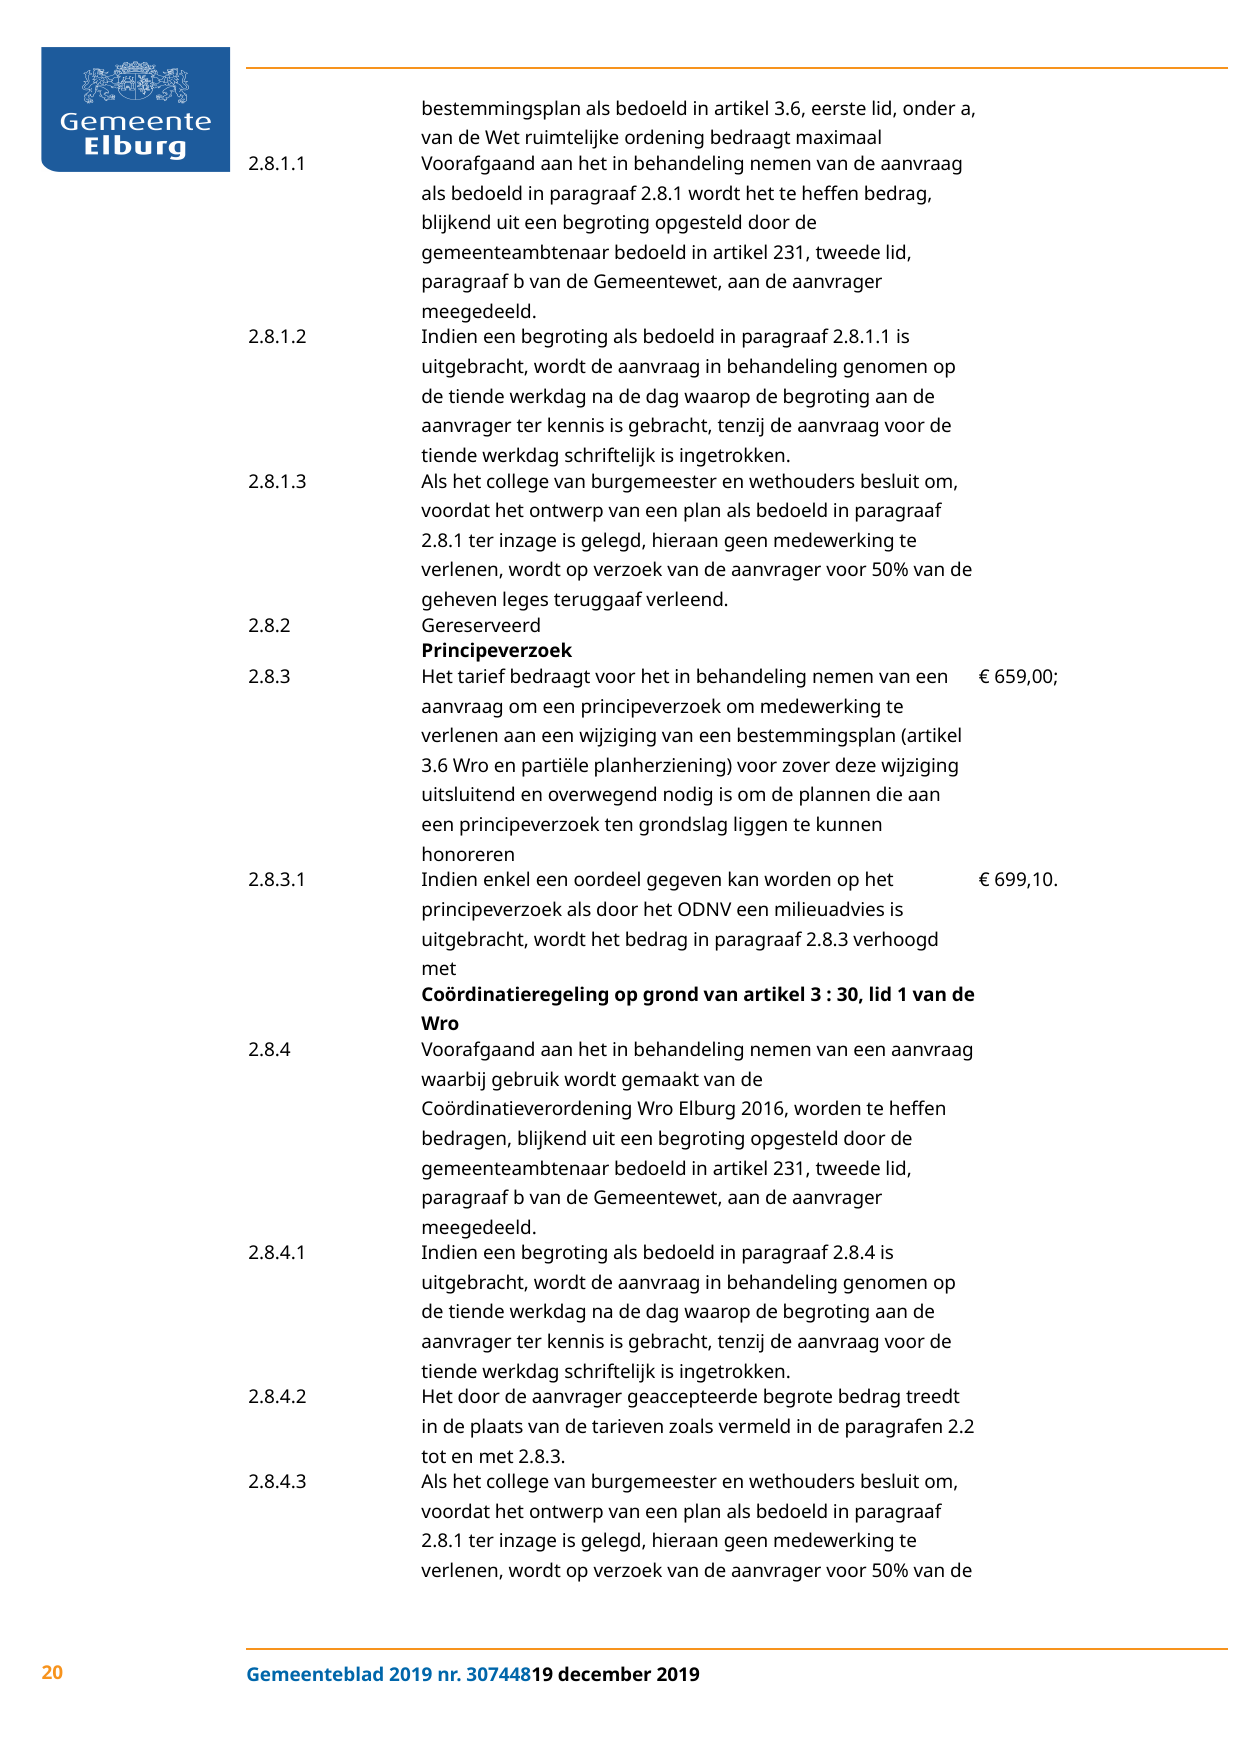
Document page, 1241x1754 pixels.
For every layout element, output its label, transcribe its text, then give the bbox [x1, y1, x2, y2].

table_cell € 699,10. [979, 867, 1152, 981]
table_cell [248, 981, 421, 1036]
table_header [979, 95, 1152, 150]
table_cell [248, 638, 421, 663]
table_cell Coördinatieregeling op grond van artikel 3 : 30, lid 1 van de Wro [421, 981, 978, 1036]
table_cell 2.8.4.3 [248, 1469, 421, 1583]
table_cell 2.8.1.1 [248, 150, 421, 324]
table_cell Voorafgaand aan het in behandeling nemen van de aanvraag als bedoeld in paragraaf 2.8.1 wordt het te heffen bedrag, blijkend uit een begroting opgesteld door de gemeenteambtenaar bedoeld in artikel 231, tweede lid, paragraaf b van de Gemeentewet, aan de aanvrager meegedeeld. [421, 150, 978, 324]
table_cell Principeverzoek [421, 638, 978, 663]
table_cell [979, 1469, 1152, 1583]
table_cell Indien enkel een oordeel gegeven kan worden op het principeverzoek als door het ODNV een milieuadvies is uitgebracht, wordt het bedrag in paragraaf 2.8.3 verhoogd met [421, 867, 978, 981]
picture [41, 47, 231, 172]
table_cell Indien een begroting als bedoeld in paragraaf 2.8.4 is uitgebracht, wordt de aanvraag in behandeling genomen op de tiende werkdag na de dag waarop de begroting aan de aanvrager ter kennis is gebracht, tenzij de aanvraag voor de tiende werkdag schriftelijk is ingetrokken. [421, 1240, 978, 1384]
table_cell 2.8.3.1 [248, 867, 421, 981]
table_header bestemmingsplan als bedoeld in artikel 3.6, eerste lid, onder a, van de Wet ruimtelijke ordening bedraagt maximaal [421, 95, 978, 150]
table_cell 2.8.4.1 [248, 1240, 421, 1384]
table_cell Het tarief bedraagt voor het in behandeling nemen van een aanvraag om een principeverzoek om medewerking te verlenen aan een wijziging van een bestemmingsplan (artikel 3.6 Wro en partiële planherziening) voor zover deze wijziging uitsluitend en overwegend nodig is om de plannen die aan een principeverzoek ten grondslag liggen te kunnen honoreren [421, 663, 978, 867]
table_cell 2.8.3 [248, 663, 421, 867]
table_cell 2.8.1.3 [248, 468, 421, 612]
table_cell [979, 612, 1152, 638]
table_header [248, 95, 421, 150]
table_cell Indien een begroting als bedoeld in paragraaf 2.8.1.1 is uitgebracht, wordt de aanvraag in behandeling genomen op de tiende werkdag na de dag waarop de begroting aan de aanvrager ter kennis is gebracht, tenzij de aanvraag voor de tiende werkdag schriftelijk is ingetrokken. [421, 324, 978, 468]
table_cell [979, 1036, 1152, 1239]
table_cell € 659,00; [979, 663, 1152, 867]
table_cell 2.8.2 [248, 612, 421, 638]
table_cell Gereserveerd [421, 612, 978, 638]
table_cell [979, 468, 1152, 612]
table_cell [979, 324, 1152, 468]
table_cell Het door de aanvrager geaccepteerde begrote bedrag treedt in de plaats van de tarieven zoals vermeld in de paragrafen 2.2 tot en met 2.8.3. [421, 1384, 978, 1468]
table_cell Als het college van burgemeester en wethouders besluit om, voordat het ontwerp van een plan als bedoeld in paragraaf 2.8.1 ter inzage is gelegd, hieraan geen medewerking te verlenen, wordt op verzoek van de aanvrager voor 50% van de geheven leges teruggaaf verleend. [421, 468, 978, 612]
table_cell 2.8.4.2 [248, 1384, 421, 1468]
table_cell [979, 150, 1152, 324]
table_cell [979, 638, 1152, 663]
table_cell 2.8.1.2 [248, 324, 421, 468]
table_cell [979, 981, 1152, 1036]
table_cell Voorafgaand aan het in behandeling nemen van een aanvraag waarbij gebruik wordt gemaakt van de Coördinatieverordening Wro Elburg 2016, worden te heffen bedragen, blijkend uit een begroting opgesteld door de gemeenteambtenaar bedoeld in artikel 231, tweede lid, paragraaf b van de Gemeentewet, aan de aanvrager meegedeeld. [421, 1036, 978, 1239]
table_cell [979, 1240, 1152, 1384]
table_cell Als het college van burgemeester en wethouders besluit om, voordat het ontwerp van een plan als bedoeld in paragraaf 2.8.1 ter inzage is gelegd, hieraan geen medewerking te verlenen, wordt op verzoek van de aanvrager voor 50% van de [421, 1469, 978, 1583]
table_cell 2.8.4 [248, 1036, 421, 1239]
table_cell [979, 1384, 1152, 1468]
